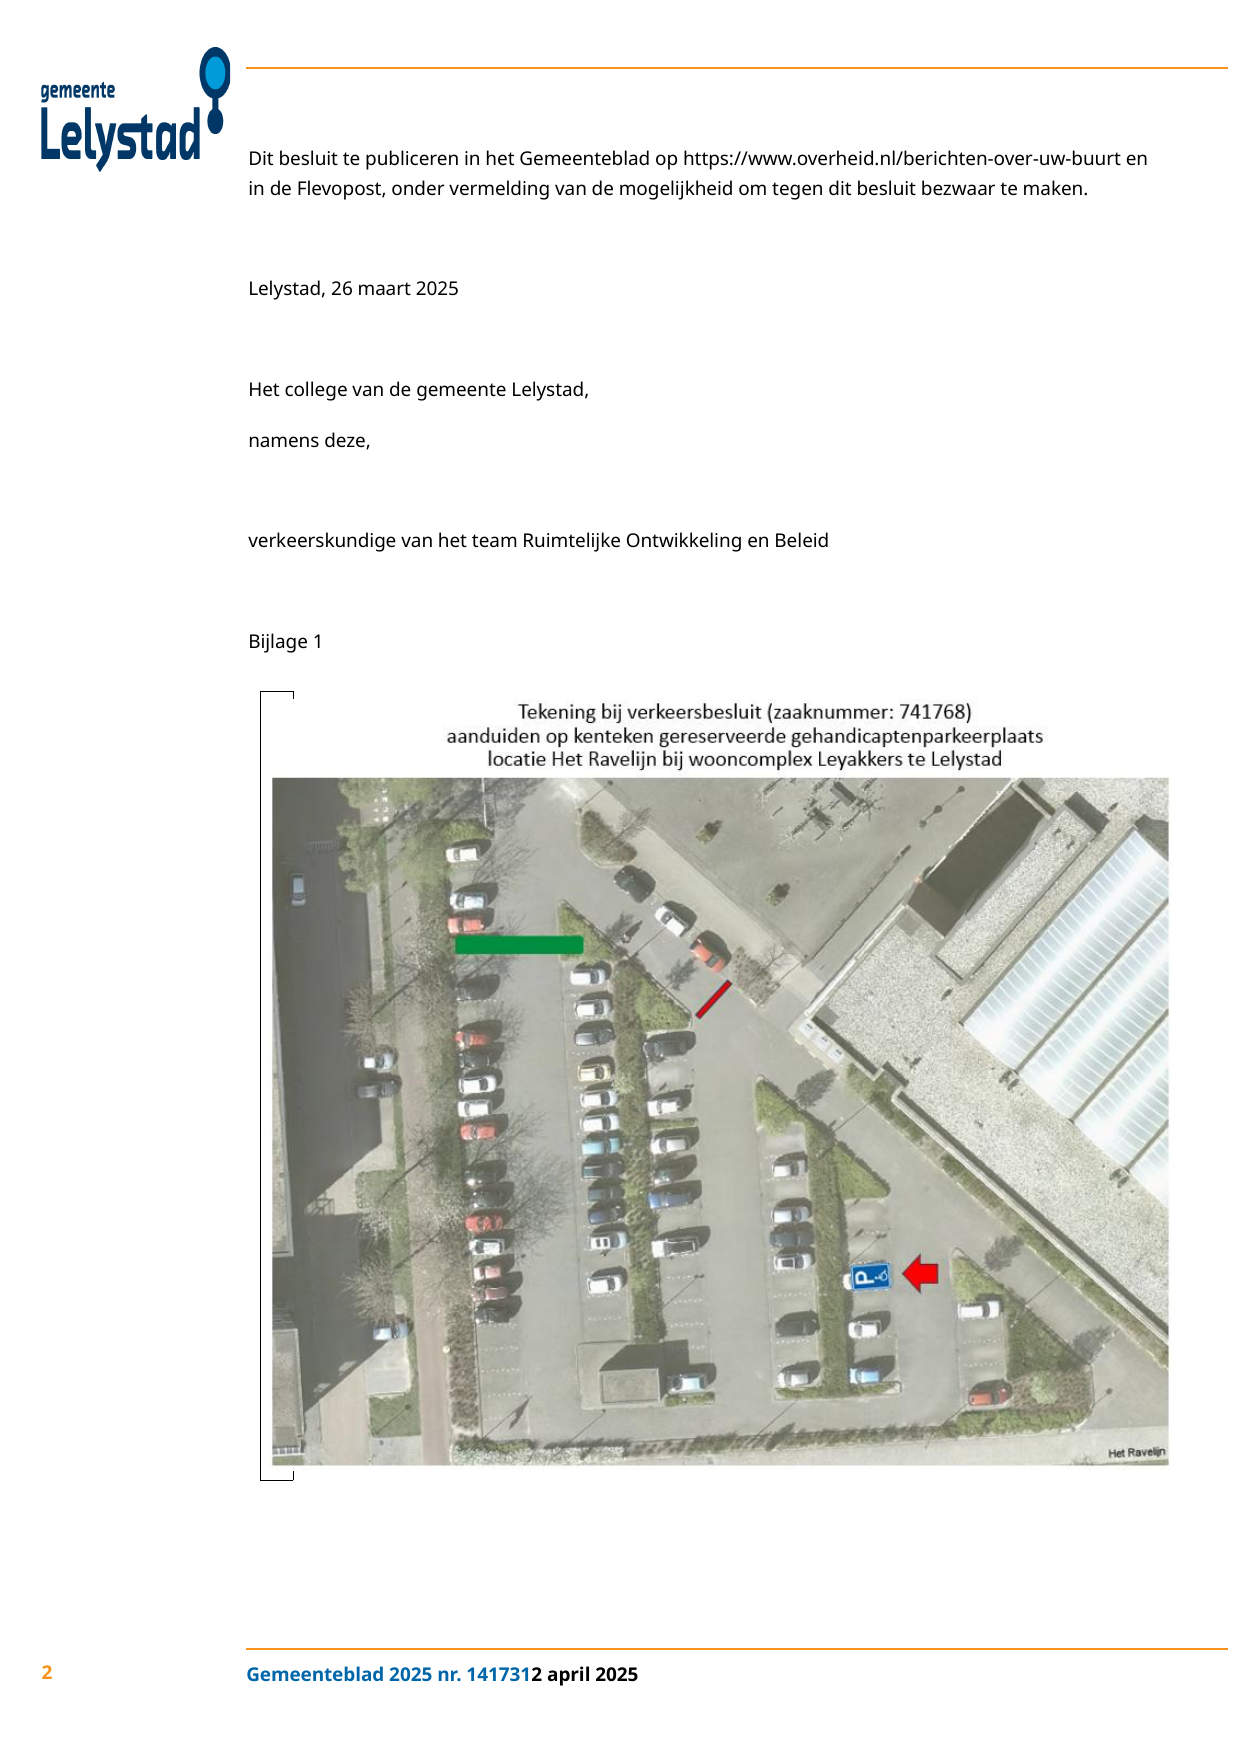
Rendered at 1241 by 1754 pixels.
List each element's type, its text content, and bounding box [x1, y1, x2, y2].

text Bijlage 1 [248, 628, 1152, 654]
picture [268, 699, 1173, 1471]
text verkeerskundige van het team Ruimtelijke Ontwikkeling en Beleid [248, 528, 1152, 553]
text namens deze, [248, 427, 1152, 453]
text Dit besluit te publiceren in het Gemeenteblad op https://www.overheid.nl/berichten-over-uw-buurt en in de Flevopost, onder vermelding van de mogelijkheid om tegen dit besluit bezwaar te maken. [248, 145, 1152, 201]
text Lelystad, 26 maart 2025 [248, 276, 1152, 301]
picture [41, 47, 231, 172]
text Het college van de gemeente Lelystad, [248, 376, 1152, 402]
